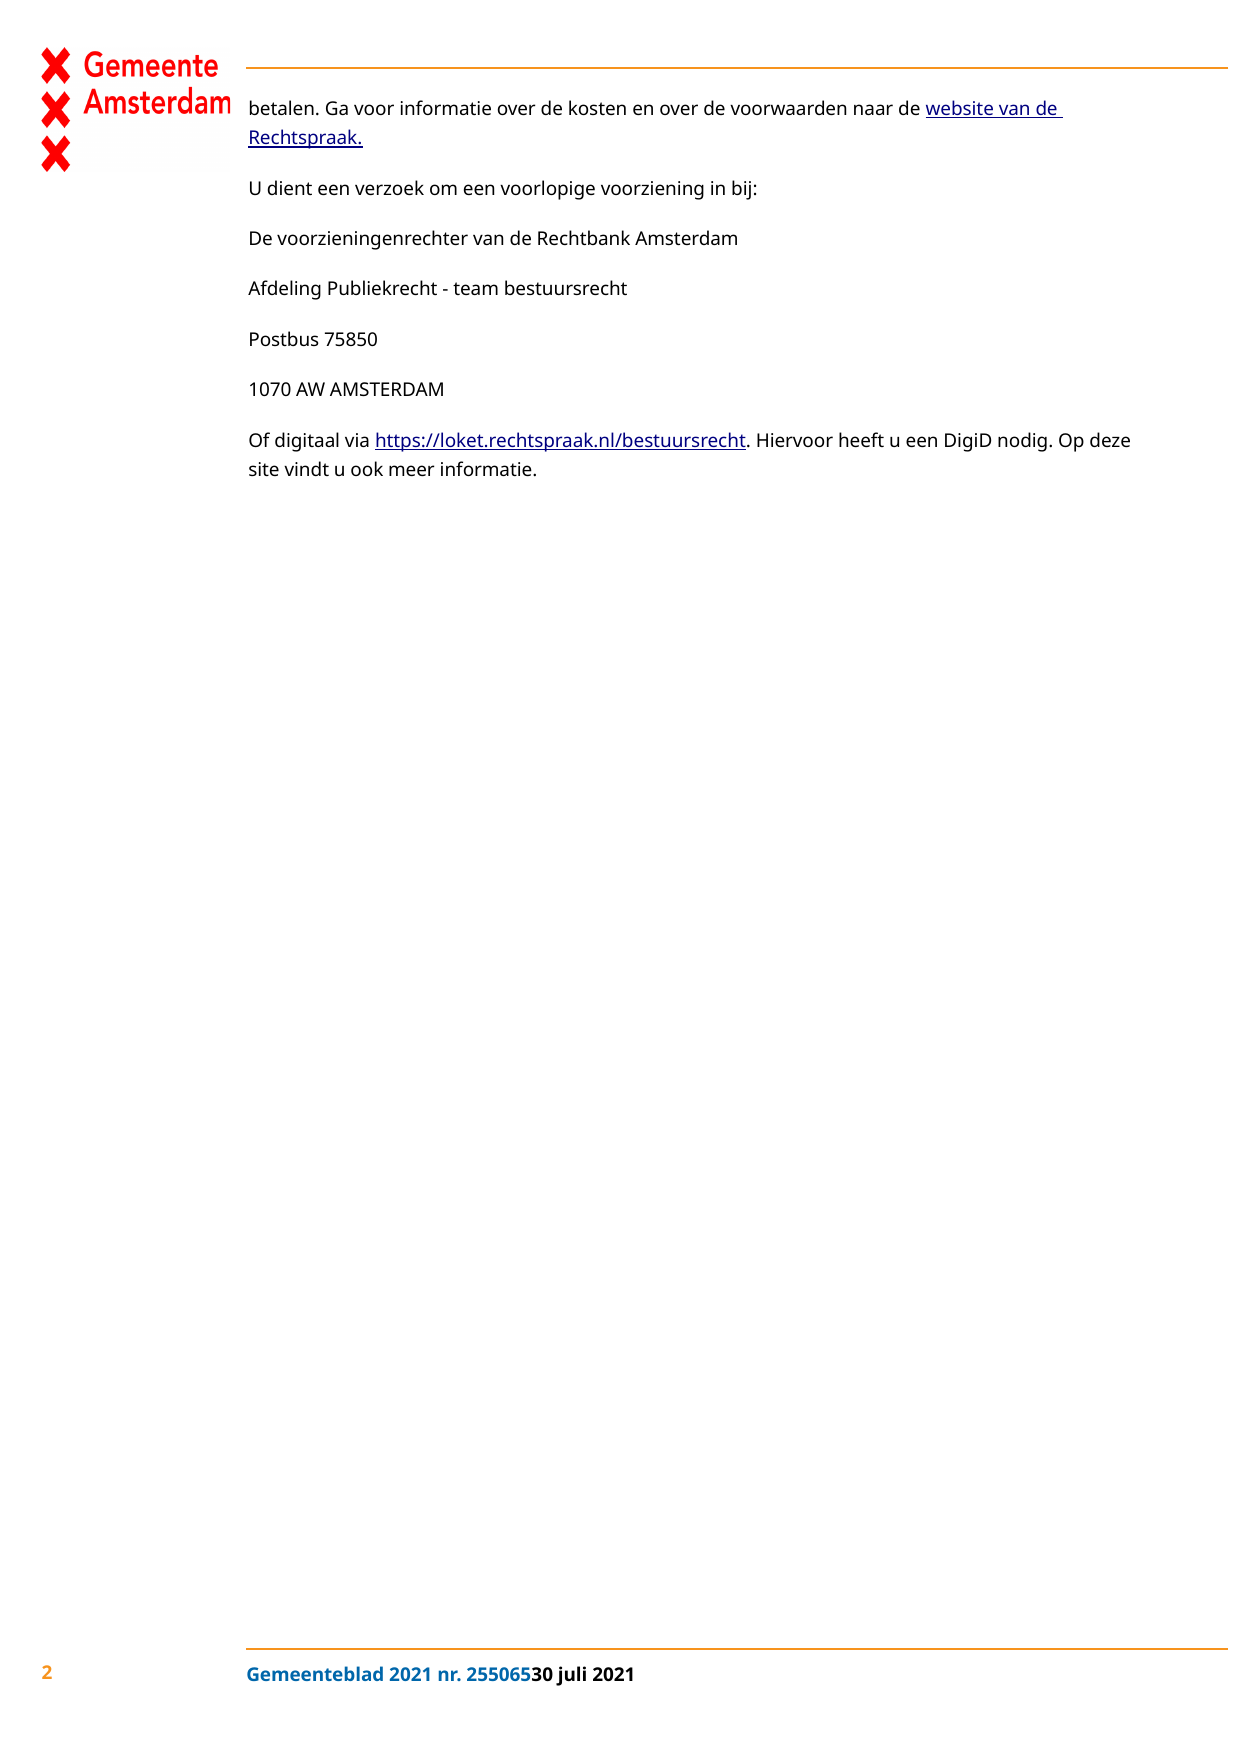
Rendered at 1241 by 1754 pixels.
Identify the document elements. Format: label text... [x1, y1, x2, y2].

text Afdeling Publiekrecht - team bestuursrecht [248, 276, 1152, 301]
text Of digitaal via https://loket.rechtspraak.nl/bestuursrecht. Hiervoor heeft u een DigiD nodig. Op deze site vindt u ook meer informatie. [248, 427, 1152, 482]
text De voorzieningenrechter van de Rechtbank Amsterdam [248, 225, 1152, 251]
picture [41, 47, 231, 172]
text betalen. Ga voor informatie over de kosten en over de voorwaarden naar de website van de Rechtspraak. [248, 95, 1152, 150]
text Postbus 75850 [248, 326, 1152, 352]
text 1070 AW AMSTERDAM [248, 376, 1152, 402]
text U dient een verzoek om een voorlopige voorziening in bij: [248, 175, 1152, 201]
